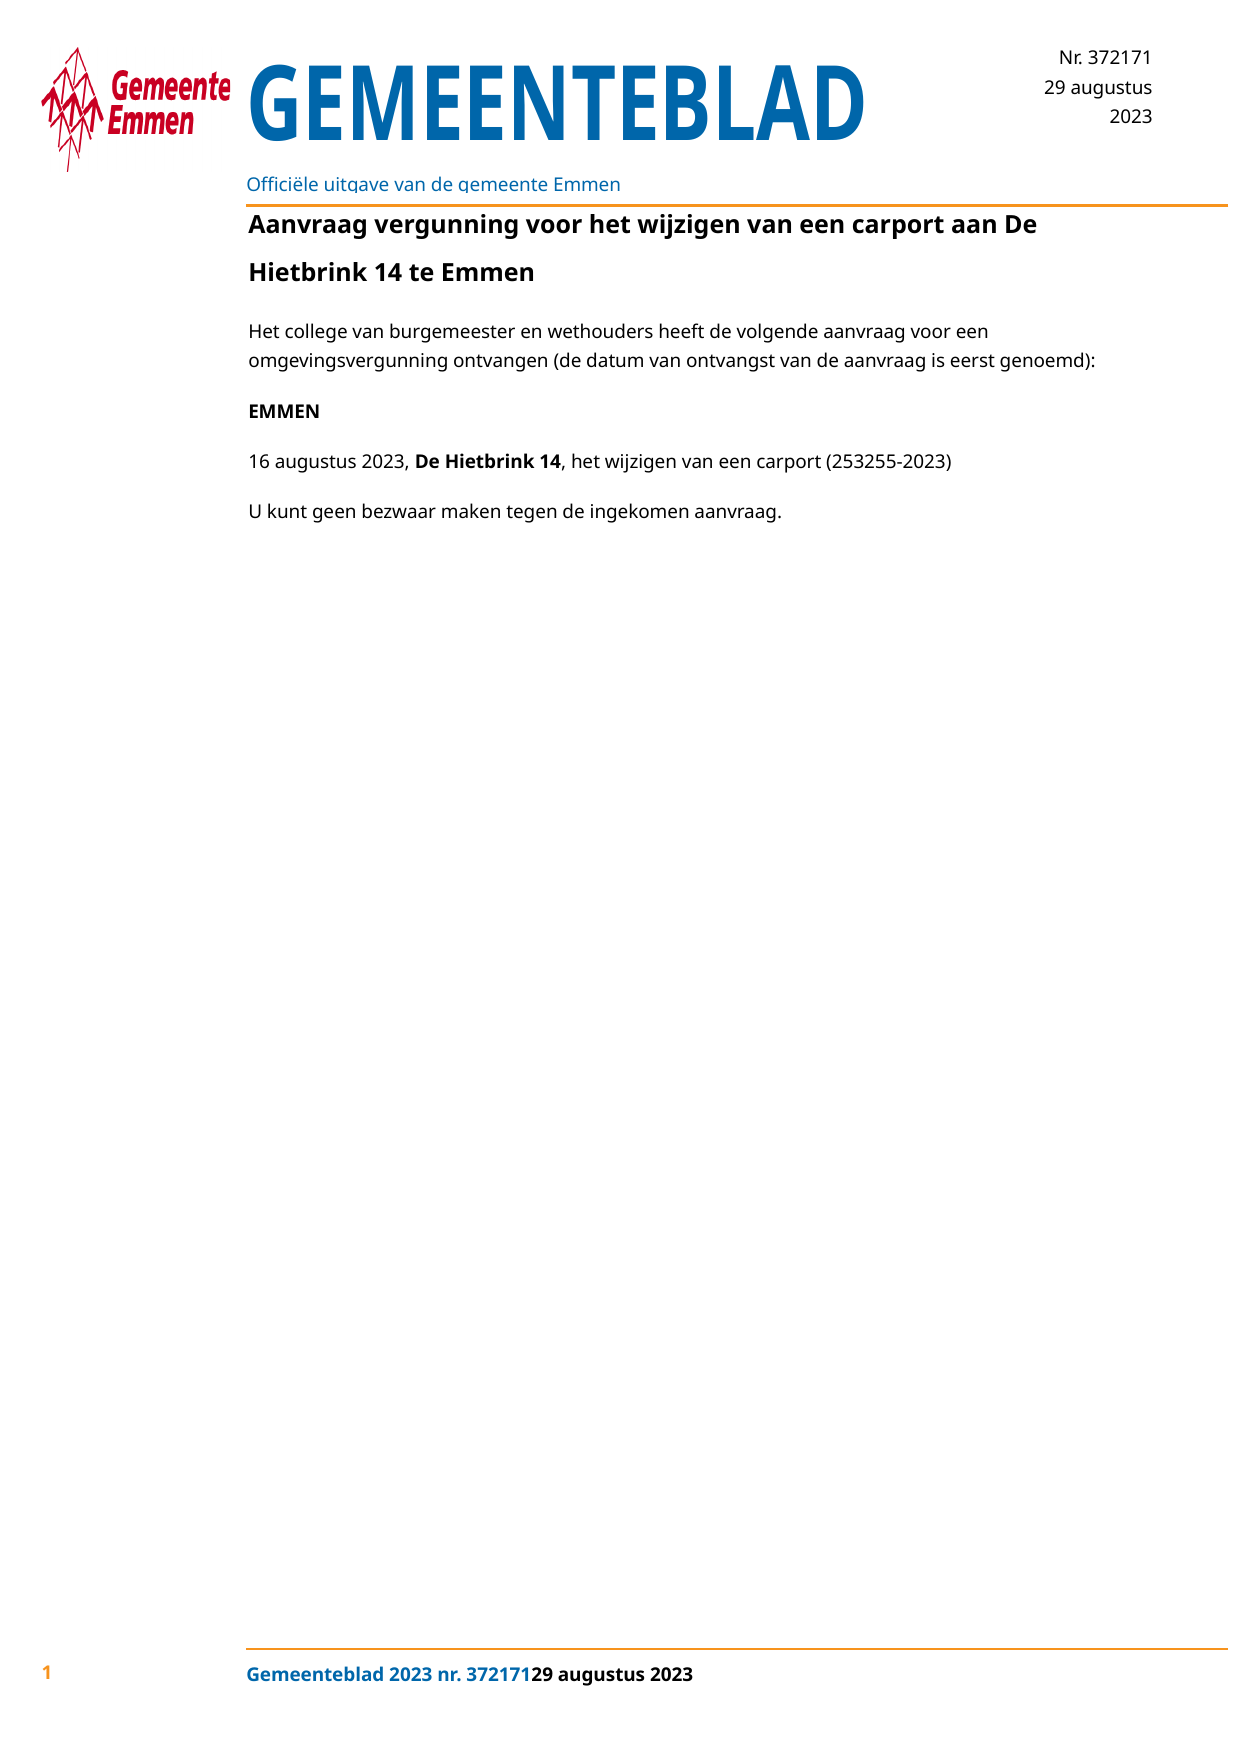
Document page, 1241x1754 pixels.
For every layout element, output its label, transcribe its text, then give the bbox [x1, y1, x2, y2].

text U kunt geen bezwaar maken tegen de ingekomen aanvraag. [248, 499, 1152, 524]
text Aanvraag vergunning voor het wijzigen van een carport aan De Hietbrink 14 te Emmen [248, 207, 1152, 288]
text Het college van burgemeester en wethouders heeft de volgende aanvraag voor een omgevingsvergunning ontvangen (de datum van ontvangst van de aanvraag is eerst genoemd): [248, 318, 1152, 373]
text EMMEN [248, 398, 1152, 424]
text 16 augustus 2023, De Hietbrink 14, het wijzigen van een carport (253255-2023) [248, 448, 1152, 474]
picture [41, 47, 231, 172]
